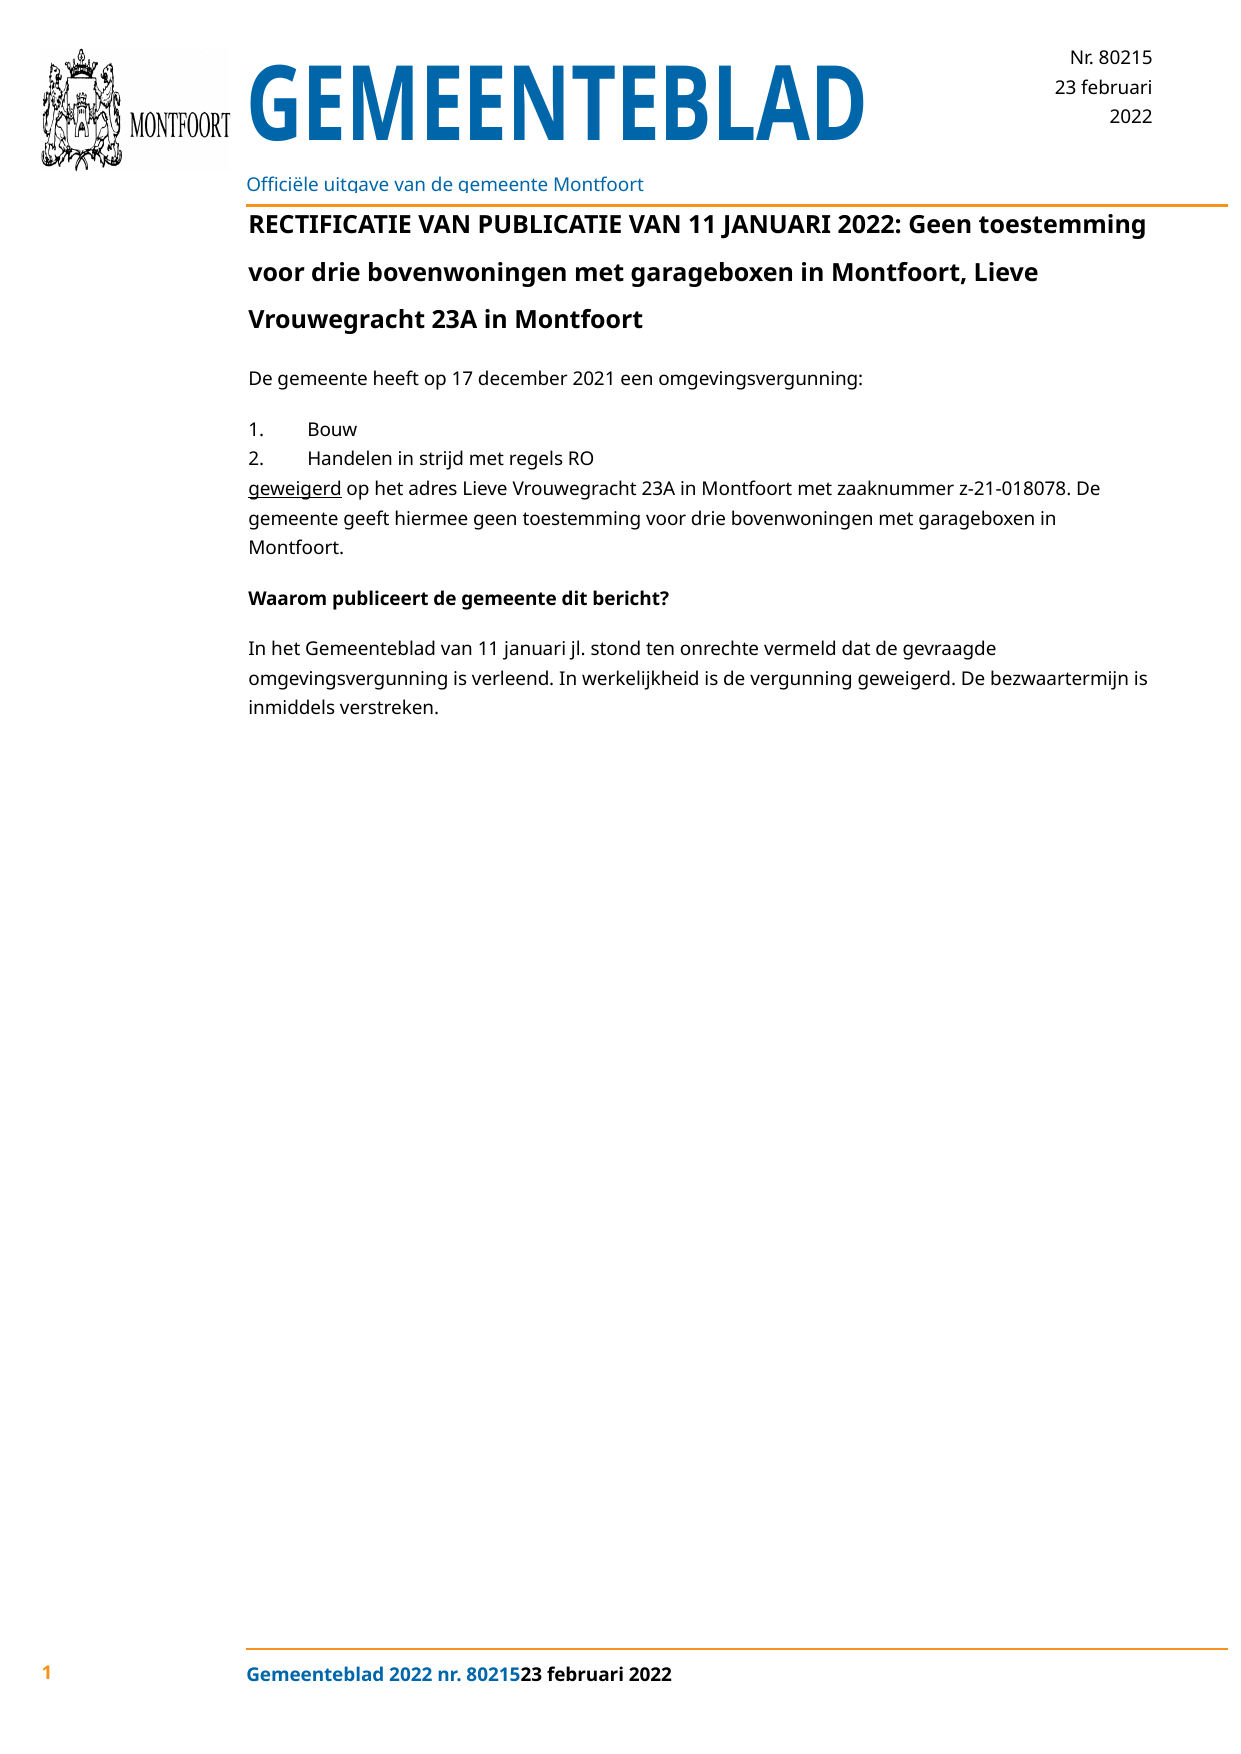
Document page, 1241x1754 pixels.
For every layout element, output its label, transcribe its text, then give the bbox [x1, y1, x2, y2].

text RECTIFICATIE VAN PUBLICATIE VAN 11 JANUARI 2022: Geen toestemming voor drie bovenwoningen met garageboxen in Montfoort, Lieve Vrouwegracht 23A in Montfoort [248, 207, 1152, 336]
text Waarom publiceert de gemeente dit bericht? [248, 585, 1152, 610]
text In het Gemeenteblad van 11 januari jl. stond ten onrechte vermeld dat de gevraagde omgevingsvergunning is verleend. In werkelijkheid is de vergunning geweigerd. De bezwaartermijn is inmiddels verstreken. [248, 635, 1152, 720]
text geweigerd op het adres Lieve Vrouwegracht 23A in Montfoort met zaaknummer z-21-018078. De gemeente geeft hiermee geen toestemming voor drie bovenwoningen met garageboxen in Montfoort. [248, 475, 1152, 560]
list Bouw [248, 416, 1152, 442]
list Handelen in strijd met regels RO [248, 446, 1152, 471]
picture [41, 47, 231, 172]
text De gemeente heeft op 17 december 2021 een omgevingsvergunning: [248, 366, 1152, 391]
